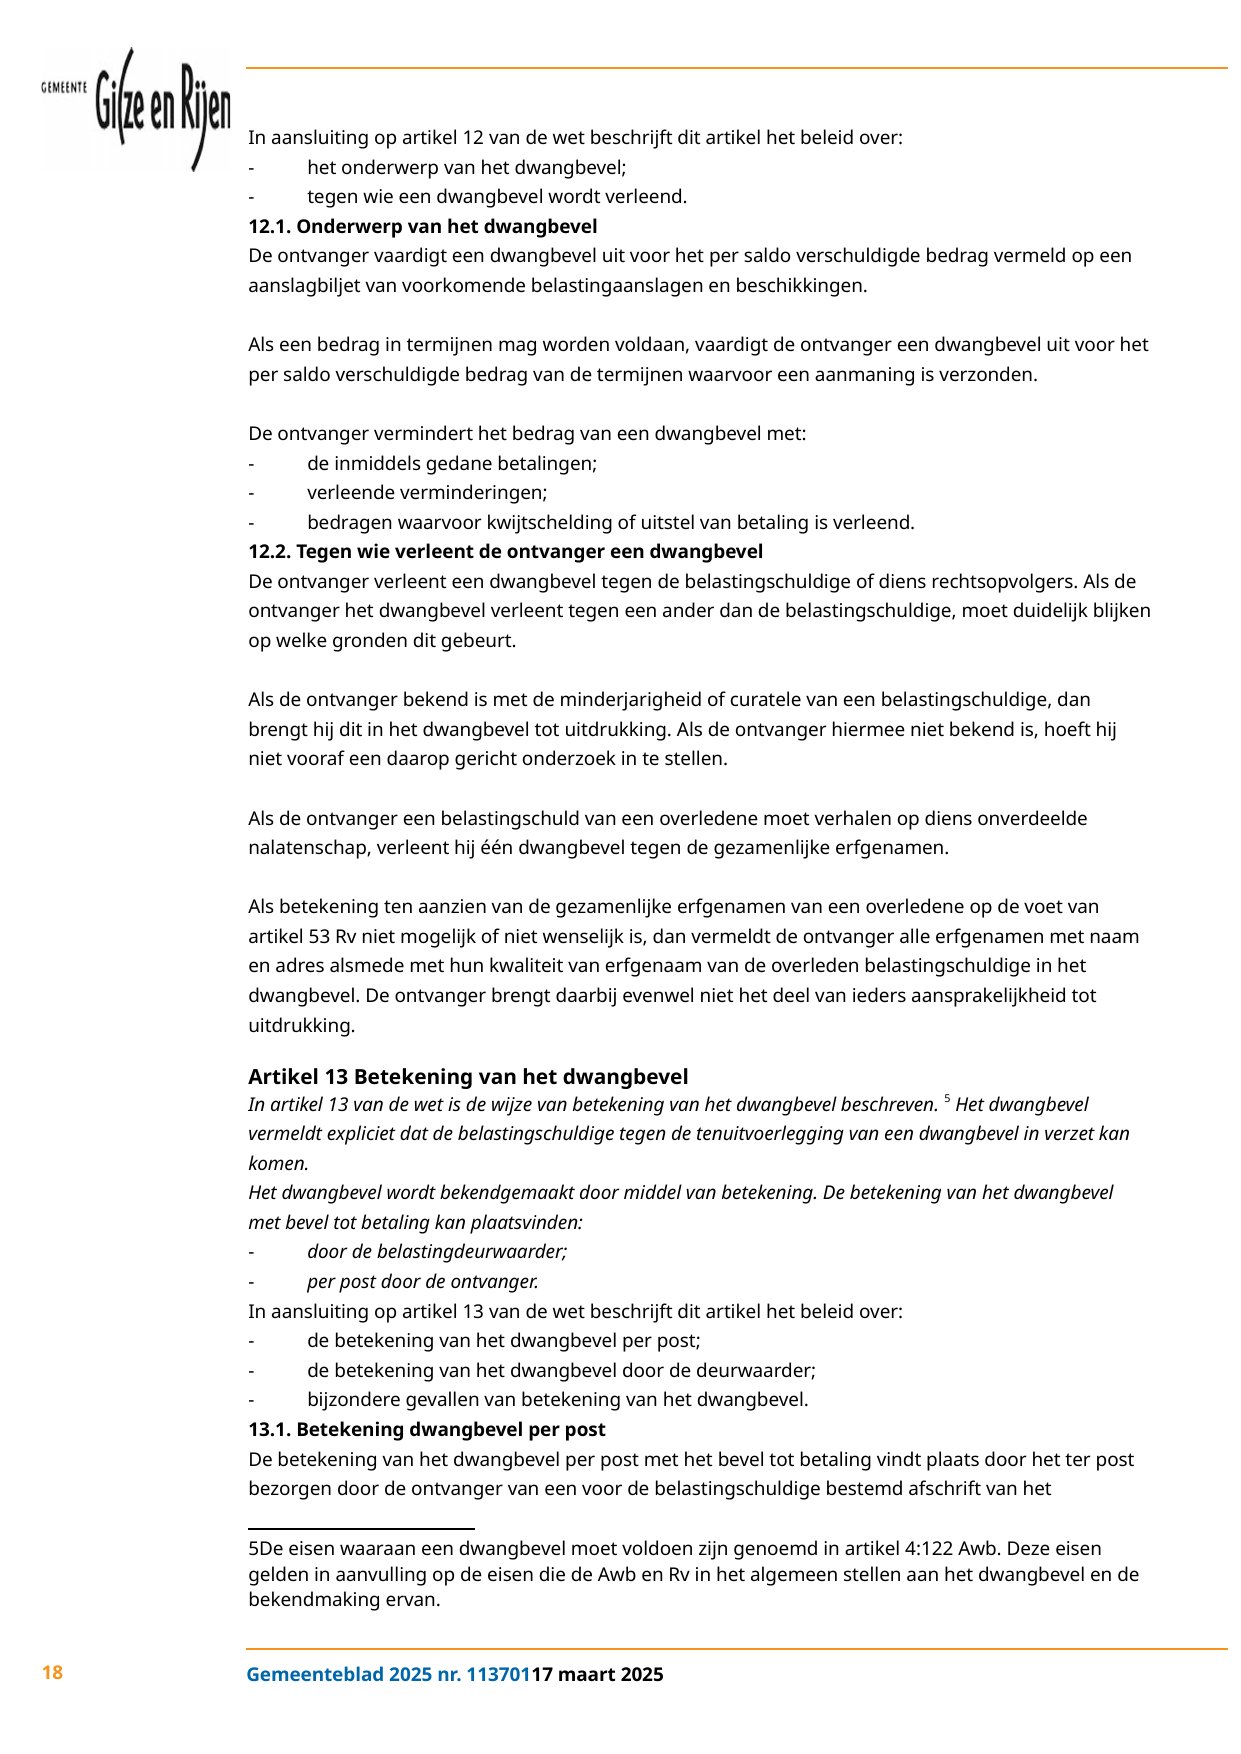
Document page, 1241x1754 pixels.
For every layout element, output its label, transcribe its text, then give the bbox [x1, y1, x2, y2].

list tegen wie een dwangbevel wordt verleend. [248, 183, 1152, 209]
text In aansluiting op artikel 13 van de wet beschrijft dit artikel het beleid over: [248, 1298, 1152, 1323]
list verleende verminderingen; [248, 479, 1152, 505]
text In aansluiting op artikel 12 van de wet beschrijft dit artikel het beleid over: [248, 124, 1152, 150]
list de betekening van het dwangbevel door de deurwaarder; [248, 1357, 1152, 1383]
text Als een bedrag in termijnen mag worden voldaan, vaardigt de ontvanger een dwangbevel uit voor het per saldo verschuldigde bedrag van de termijnen waarvoor een aanmaning is verzonden. [248, 331, 1152, 387]
list per post door de ontvanger. [248, 1268, 1152, 1294]
text De betekening van het dwangbevel per post met het bevel tot betaling vindt plaats door het ter post bezorgen door de ontvanger van een voor de belastingschuldige bestemd afschrift van het [248, 1446, 1152, 1501]
list bijzondere gevallen van betekening van het dwangbevel. [248, 1387, 1152, 1412]
text De eisen waaraan een dwangbevel moet voldoen zijn genoemd in artikel 4:122 Awb. Deze eisen gelden in aanvulling op de eisen die de Awb en Rv in het algemeen stellen aan het dwangbevel en de bekendmaking ervan. [248, 1535, 1152, 1612]
text Als de ontvanger een belastingschuld van een overledene moet verhalen op diens onverdeelde nalatenschap, verleent hij één dwangbevel tegen de gezamenlijke erfgenamen. [248, 805, 1152, 860]
text 13.1. Betekening dwangbevel per post [248, 1416, 1152, 1442]
text De ontvanger verleent een dwangbevel tegen de belastingschuldige of diens rechtsopvolgers. Als de ontvanger het dwangbevel verleent tegen een ander dan de belastingschuldige, moet duidelijk blijken op welke gronden dit gebeurt. [248, 568, 1152, 653]
list het onderwerp van het dwangbevel; [248, 154, 1152, 180]
text De ontvanger vaardigt een dwangbevel uit voor het per saldo verschuldigde bedrag vermeld op een aanslagbiljet van voorkomende belastingaanslagen en beschikkingen. [248, 243, 1152, 298]
list de betekening van het dwangbevel per post; [248, 1327, 1152, 1353]
text De ontvanger vermindert het bedrag van een dwangbevel met: [248, 420, 1152, 446]
text In artikel 13 van de wet is de wijze van betekening van het dwangbevel beschreven. Het dwangbevel vermeldt expliciet dat de belastingschuldige tegen de tenuitvoerlegging van een dwangbevel in verzet kan komen. [248, 1091, 1152, 1176]
text Als de ontvanger bekend is met de minderjarigheid of curatele van een belastingschuldige, dan brengt hij dit in het dwangbevel tot uitdrukking. Als de ontvanger hiermee niet bekend is, hoeft hij niet vooraf een daarop gericht onderzoek in te stellen. [248, 686, 1152, 771]
picture [41, 47, 231, 172]
text Het dwangbevel wordt bekendgemaakt door middel van betekening. De betekening van het dwangbevel met bevel tot betaling kan plaatsvinden: [248, 1179, 1152, 1235]
text Artikel 13 Betekening van het dwangbevel [248, 1062, 1152, 1091]
text Als betekening ten aanzien van de gezamenlijke erfgenamen van een overledene op de voet van artikel 53 Rv niet mogelijk of niet wenselijk is, dan vermeldt de ontvanger alle erfgenamen met naam en adres alsmede met hun kwaliteit van erfgenaam van de overleden belastingschuldige in het dwangbevel. De ontvanger brengt daarbij evenwel niet het deel van ieders aansprakelijkheid tot uitdrukking. [248, 893, 1152, 1038]
list de inmiddels gedane betalingen; [248, 450, 1152, 476]
list door de belastingdeurwaarder; [248, 1239, 1152, 1264]
list bedragen waarvoor kwijtschelding of uitstel van betaling is verleend. [248, 509, 1152, 535]
text 12.2. Tegen wie verleent de ontvanger een dwangbevel [248, 538, 1152, 564]
text 12.1. Onderwerp van het dwangbevel [248, 213, 1152, 239]
